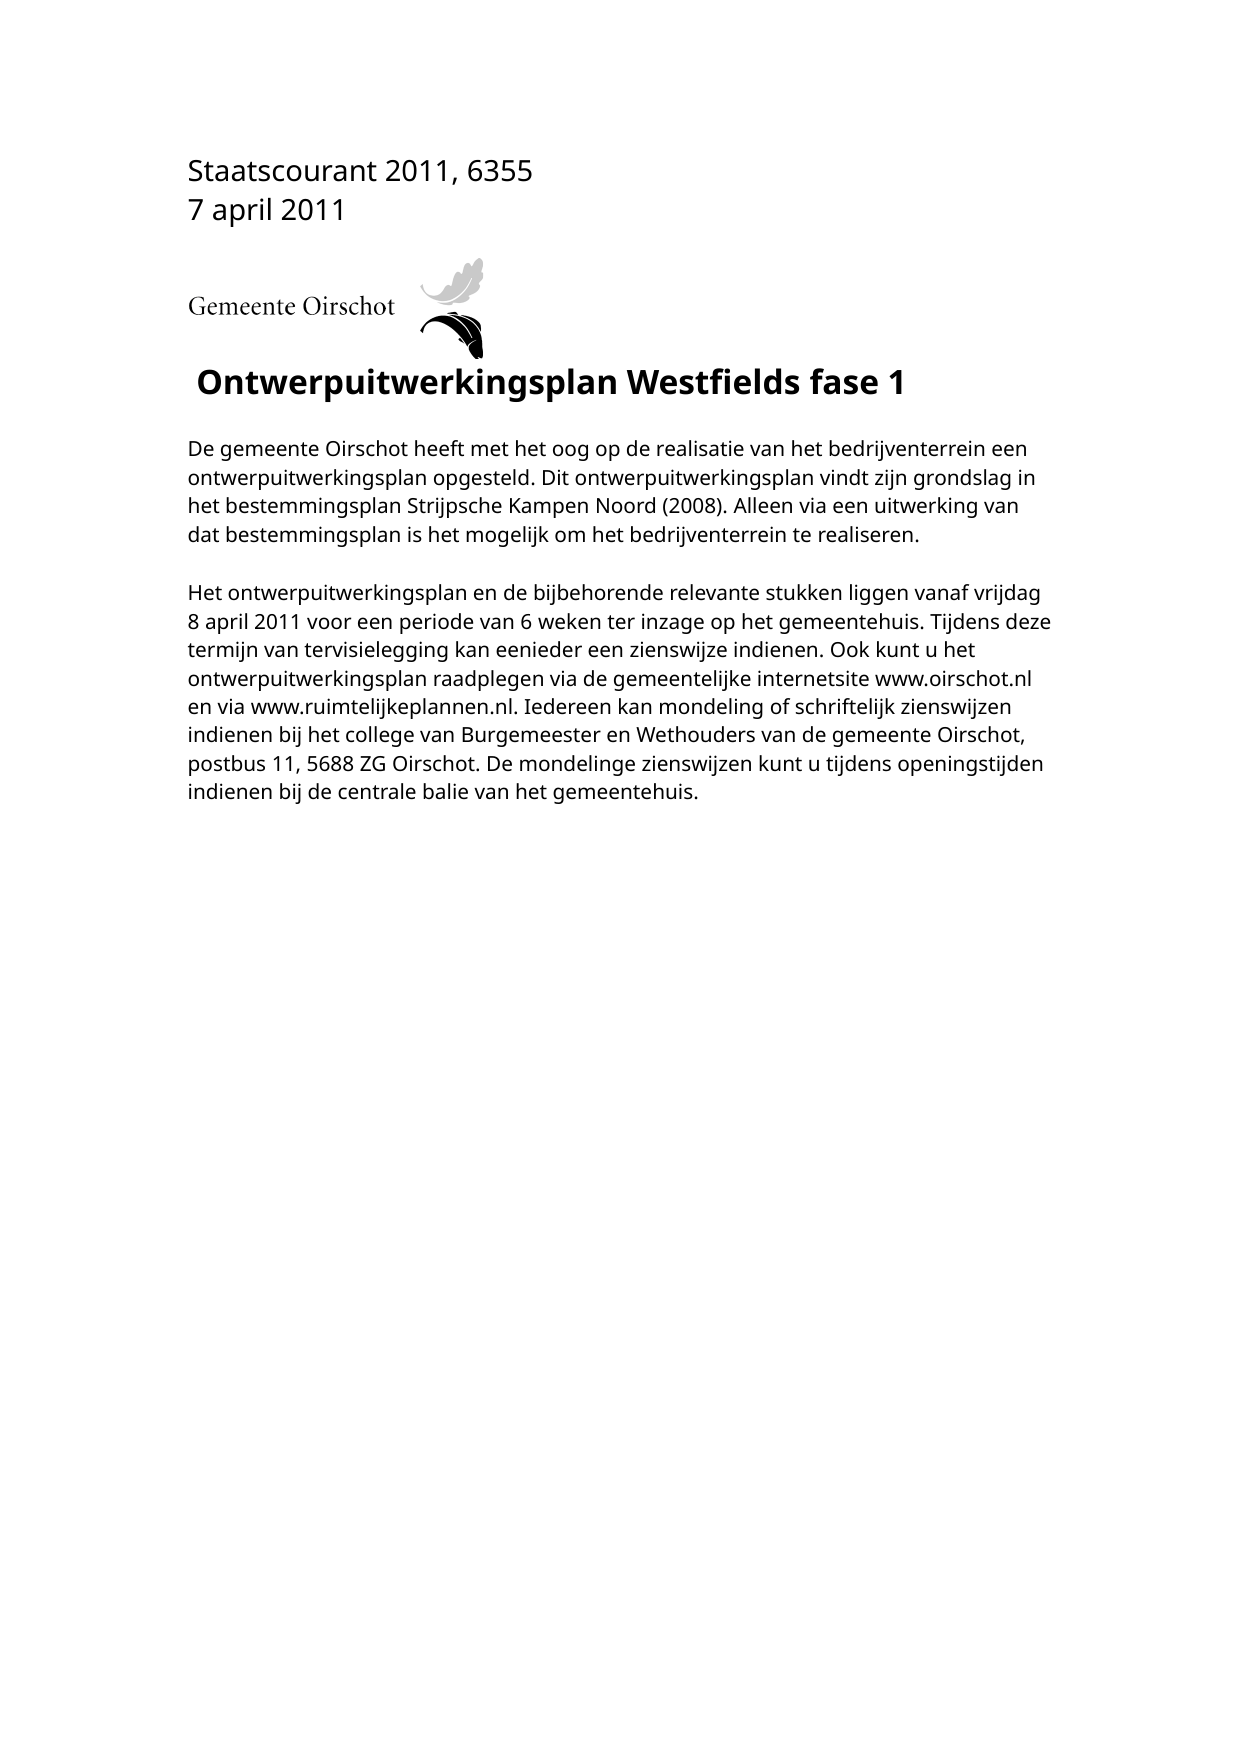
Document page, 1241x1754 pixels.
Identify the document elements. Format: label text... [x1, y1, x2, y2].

text De gemeente Oirschot heeft met het oog op de realisatie van het bedrijventerrein een ontwerpuitwerkingsplan opgesteld. Dit ontwerpuitwerkingsplan vindt zijn grondslag in het bestemmingsplan Strijpsche Kampen Noord (2008). Alleen via een uitwerking van dat bestemmingsplan is het mogelijk om het bedrijventerrein te realiseren. [187, 434, 1053, 548]
picture [187, 258, 484, 359]
subtitle Ontwerpuitwerkingsplan Westfields fase 1 [187, 271, 1053, 404]
text 7 april 2011 [187, 190, 1053, 229]
text Het ontwerpuitwerkingsplan en de bijbehorende relevante stukken liggen vanaf vrijdag 8 april 2011 voor een periode van 6 weken ter inzage op het gemeentehuis. Tijdens deze termijn van tervisielegging kan eenieder een zienswijze indienen. Ook kunt u het ontwerpuitwerkingsplan raadplegen via de gemeentelijke internetsite www.oirschot.nl en via www.ruimtelijkeplannen.nl. Iedereen kan mondeling of schriftelijk zienswijzen indienen bij het college van Burgemeester en Wethouders van de gemeente Oirschot, postbus 11, 5688 ZG Oirschot. De mondelinge zienswijzen kunt u tijdens openingstijden indienen bij de centrale balie van het gemeentehuis. [187, 578, 1053, 806]
text Staatscourant 2011, 6355 [187, 150, 1053, 190]
